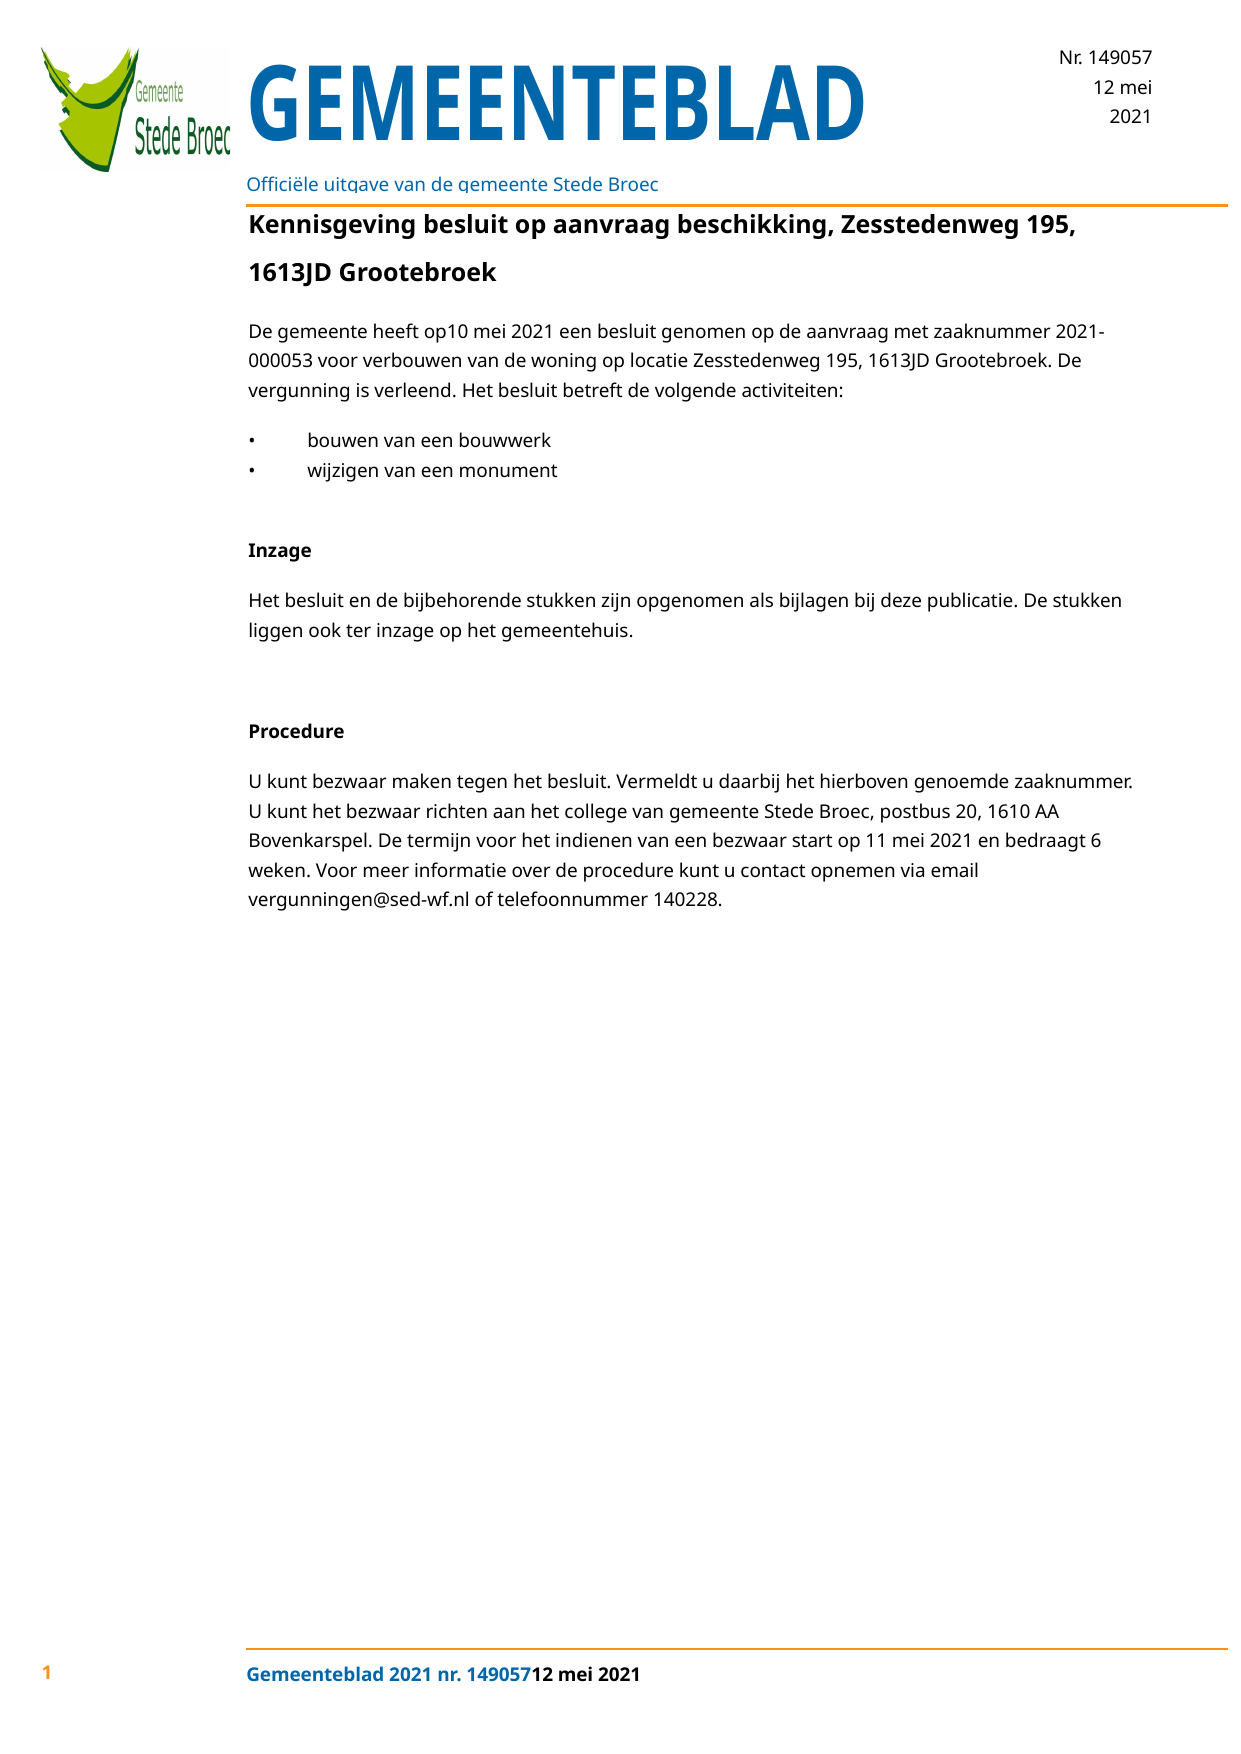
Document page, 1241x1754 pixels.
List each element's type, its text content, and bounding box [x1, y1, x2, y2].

text U kunt bezwaar maken tegen het besluit. Vermeldt u daarbij het hierboven genoemde zaaknummer. U kunt het bezwaar richten aan het college van gemeente Stede Broec, postbus 20, 1610 AA Bovenkarspel. De termijn voor het indienen van een bezwaar start op 11 mei 2021 en bedraagt 6 weken. Voor meer informatie over de procedure kunt u contact opnemen via email vergunningen@sed-wf.nl of telefoonnummer 140228. [248, 768, 1152, 912]
text Het besluit en de bijbehorende stukken zijn opgenomen als bijlagen bij deze publicatie. De stukken liggen ook ter inzage op het gemeentehuis. [248, 587, 1152, 643]
text Procedure [248, 718, 1152, 744]
text Kennisgeving besluit op aanvraag beschikking, Zesstedenweg 195, 1613JD Grootebroek [248, 207, 1152, 288]
picture [41, 47, 231, 172]
text De gemeente heeft op10 mei 2021 een besluit genomen op de aanvraag met zaaknummer 2021-000053 voor verbouwen van de woning op locatie Zesstedenweg 195, 1613JD Grootebroek. De vergunning is verleend. Het besluit betreft de volgende activiteiten: [248, 318, 1152, 403]
list wijzigen van een monument [248, 457, 1152, 483]
text Inzage [248, 537, 1152, 563]
list bouwen van een bouwwerk [248, 427, 1152, 453]
